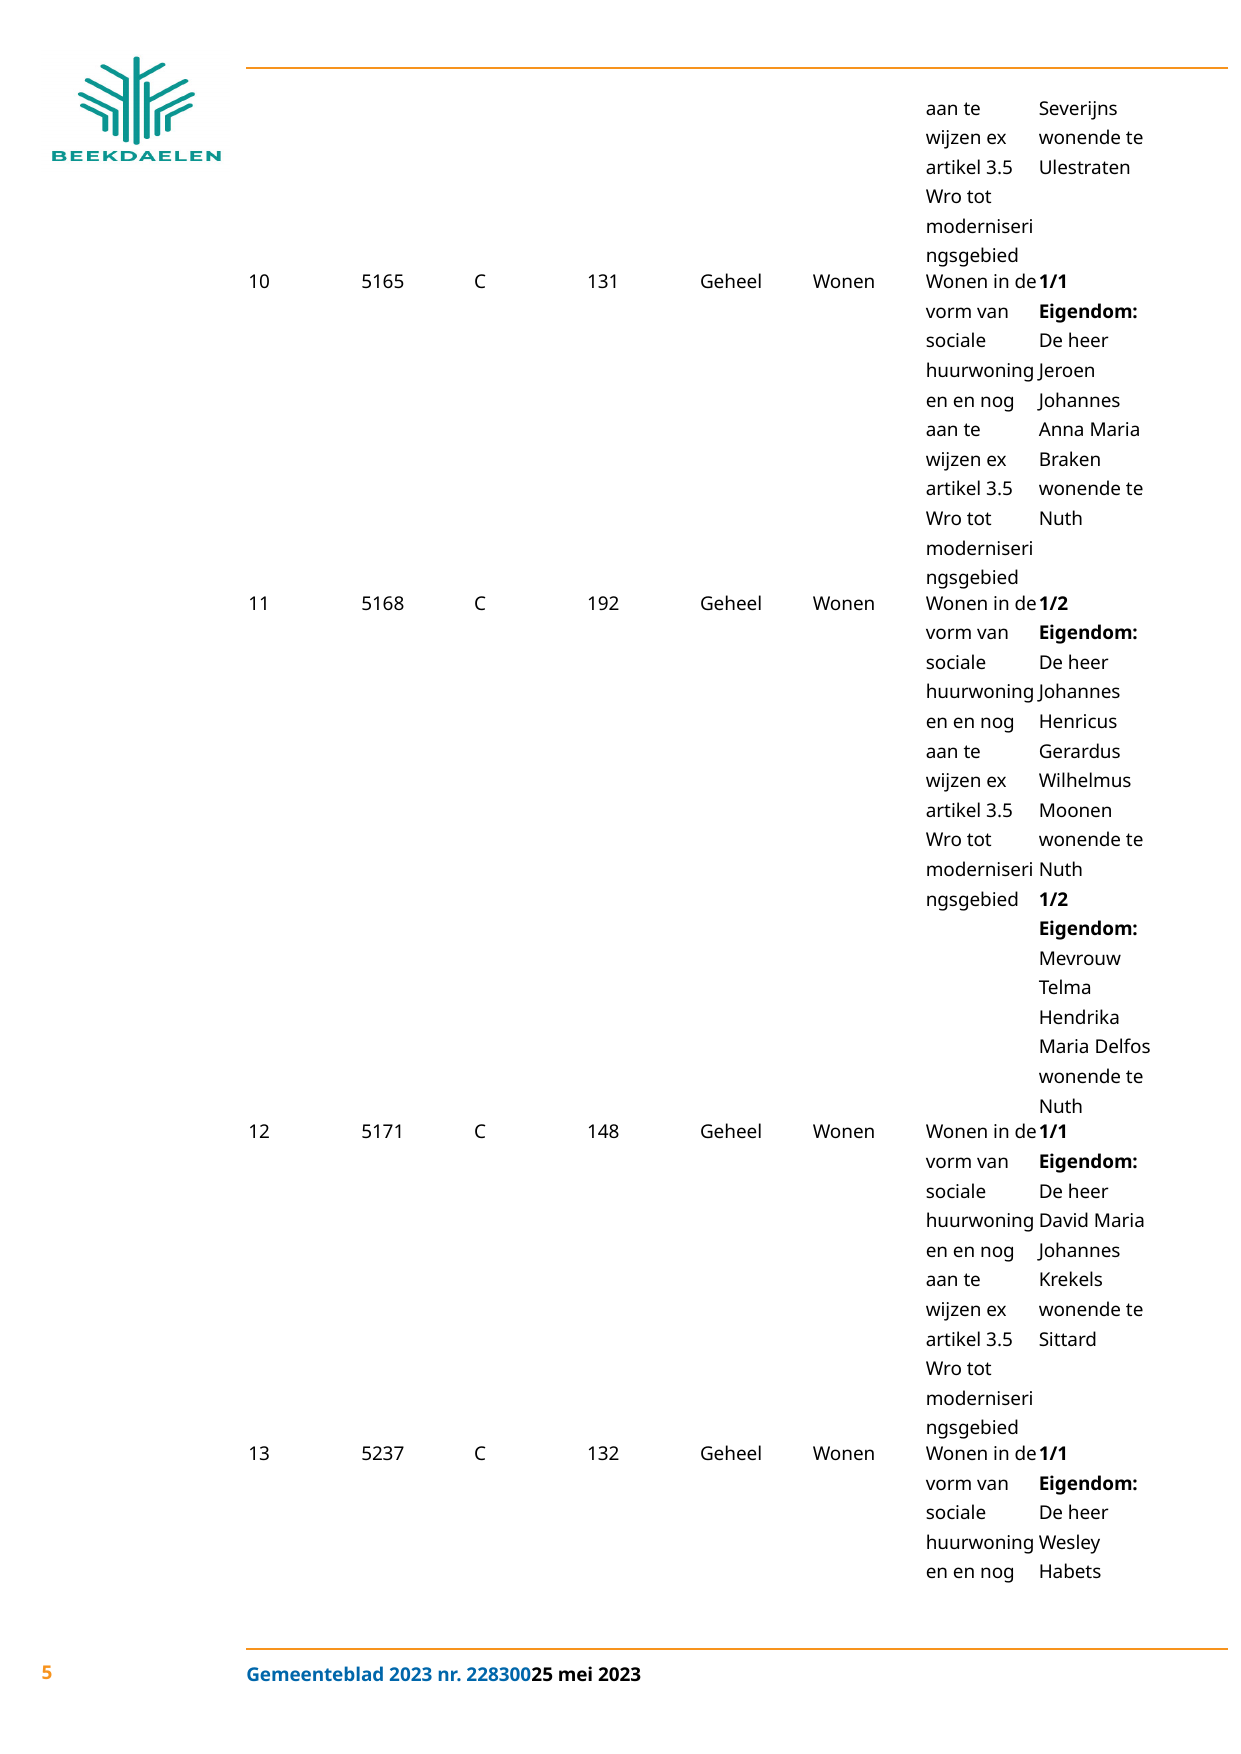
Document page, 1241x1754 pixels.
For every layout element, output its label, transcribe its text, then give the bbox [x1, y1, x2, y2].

table_cell 1/2 Eigendom: De heer Johannes Henricus Gerardus Wilhelmus Moonen wonende te Nuth 1/2 Eigendom: Mevrouw Telma Hendrika Maria Delfos wonende te Nuth [1039, 590, 1152, 1119]
table_cell [361, 95, 474, 268]
table_cell Wonen [813, 1440, 926, 1584]
table_cell [474, 95, 587, 268]
table_cell 5165 [361, 269, 474, 590]
table_cell Severijns wonende te Ulestraten [1039, 95, 1152, 268]
table_cell [248, 95, 361, 268]
table_cell 5168 [361, 590, 474, 1119]
table_cell 5237 [361, 1440, 474, 1584]
table_cell Geheel [700, 590, 813, 1119]
table_cell Wonen in de vorm van sociale huurwoningen en nog aan te wijzen ex artikel 3.5 Wro tot moderniseringsgebied [926, 1119, 1038, 1440]
table_cell 13 [248, 1440, 361, 1584]
table_cell 192 [587, 590, 700, 1119]
table_cell 5171 [361, 1119, 474, 1440]
table_cell 131 [587, 269, 700, 590]
table_cell 1/1 Eigendom: De heer Jeroen Johannes Anna Maria Braken wonende te Nuth [1039, 269, 1152, 590]
picture [41, 47, 231, 172]
table_cell C [474, 590, 587, 1119]
table_cell [587, 95, 700, 268]
table_cell [700, 95, 813, 268]
table_cell 148 [587, 1119, 700, 1440]
table_cell Wonen in de vorm van sociale huurwoningen en nog aan te wijzen ex artikel 3.5 Wro tot moderniseringsgebied [926, 269, 1038, 590]
table_cell C [474, 1440, 587, 1584]
table_cell Wonen [813, 1119, 926, 1440]
table_cell 11 [248, 590, 361, 1119]
table_cell Geheel [700, 269, 813, 590]
table_cell aan te wijzen ex artikel 3.5 Wro tot moderniseringsgebied [926, 95, 1038, 268]
table_cell Wonen [813, 269, 926, 590]
table_cell 132 [587, 1440, 700, 1584]
table_cell 10 [248, 269, 361, 590]
table_cell 12 [248, 1119, 361, 1440]
table_cell Geheel [700, 1440, 813, 1584]
table_cell C [474, 1119, 587, 1440]
table_cell 1/1 Eigendom: De heer David Maria Johannes Krekels wonende te Sittard [1039, 1119, 1152, 1440]
table_cell 1/1 Eigendom: De heer Wesley Habets [1039, 1440, 1152, 1584]
table_cell Geheel [700, 1119, 813, 1440]
table_cell Wonen in de vorm van sociale huurwoningen en nog aan te wijzen ex artikel 3.5 Wro tot moderniseringsgebied [926, 590, 1038, 1119]
table_cell Wonen [813, 590, 926, 1119]
table_cell C [474, 269, 587, 590]
table_cell [813, 95, 926, 268]
table_cell Wonen in de vorm van sociale huurwoningen en nog [926, 1440, 1038, 1584]
